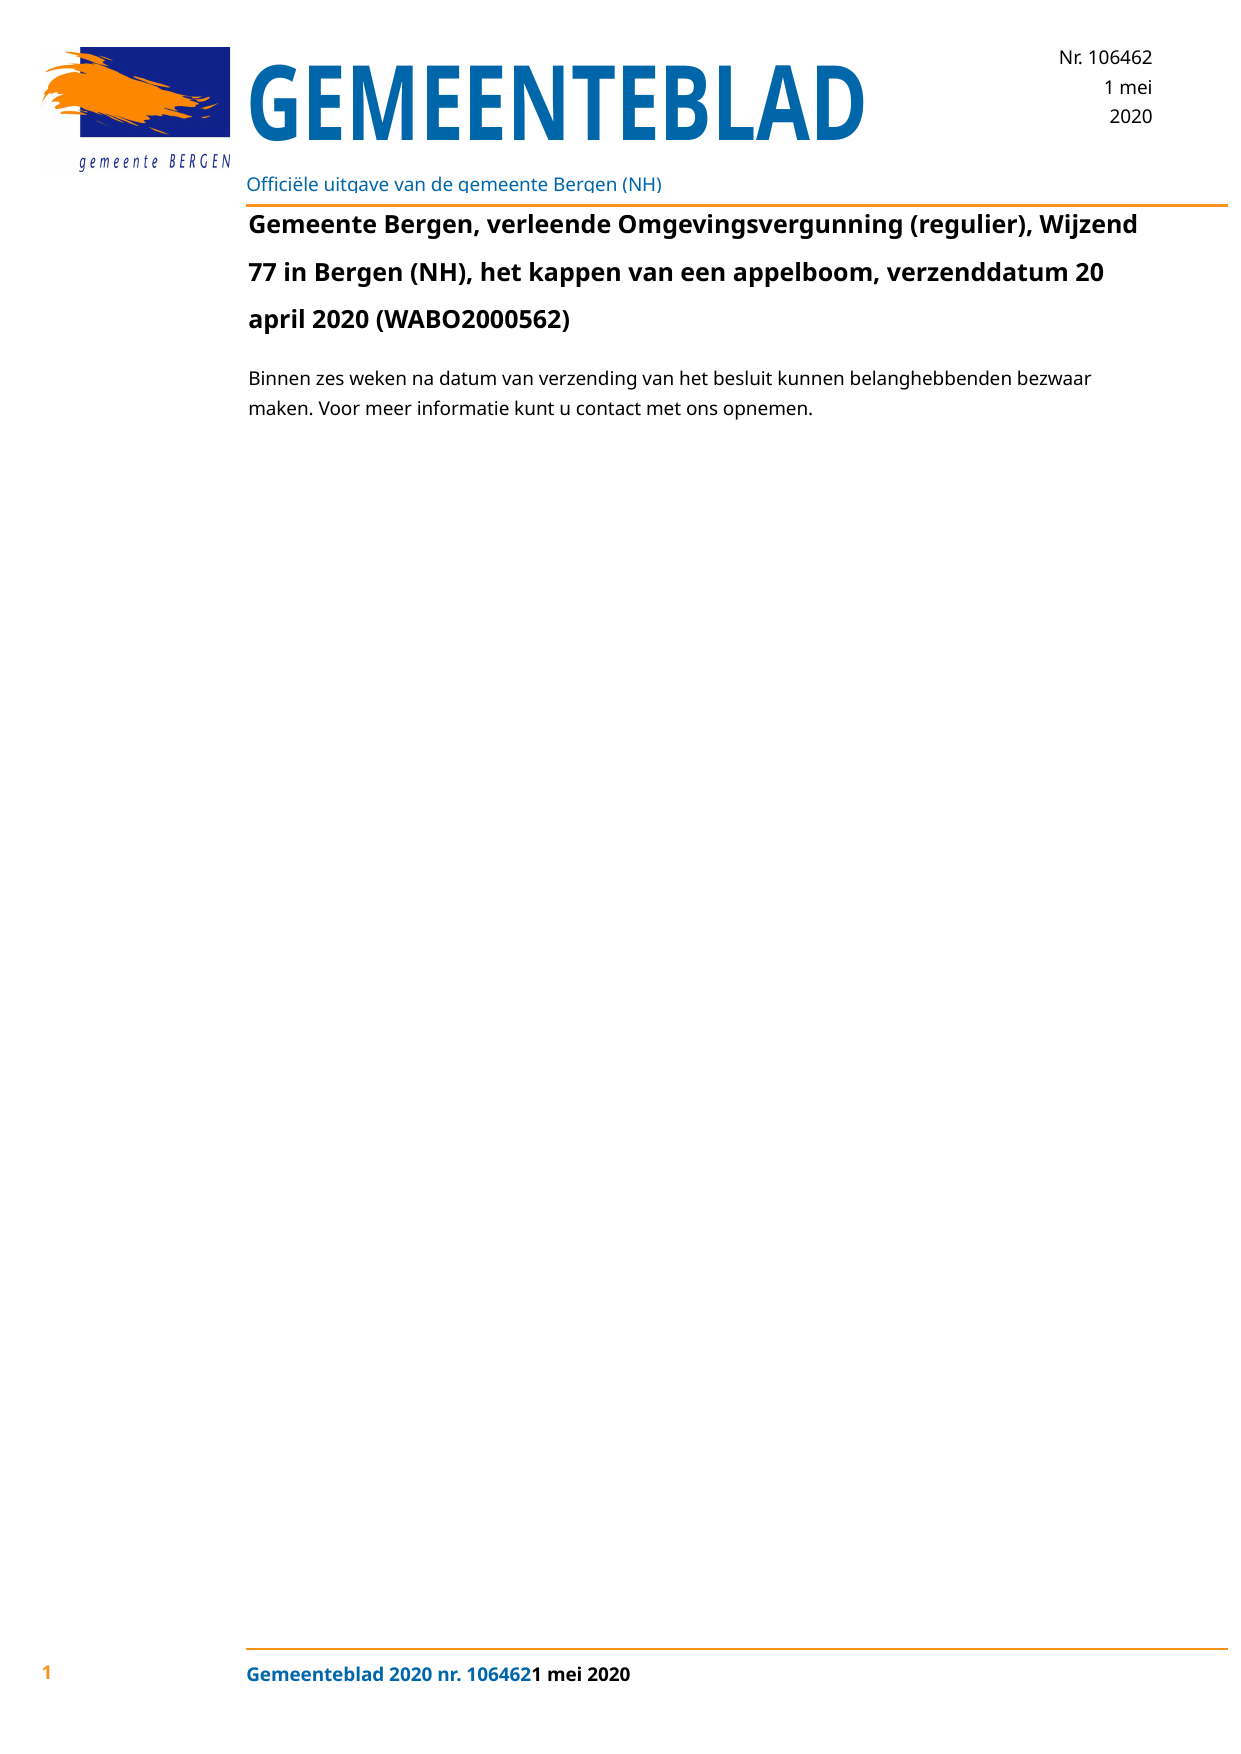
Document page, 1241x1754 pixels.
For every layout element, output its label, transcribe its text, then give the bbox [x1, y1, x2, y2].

text Binnen zes weken na datum van verzending van het besluit kunnen belanghebbenden bezwaar maken. Voor meer informatie kunt u contact met ons opnemen. [248, 366, 1152, 421]
text Gemeente Bergen, verleende Omgevingsvergunning (regulier), Wijzend 77 in Bergen (NH), het kappen van een appelboom, verzenddatum 20 april 2020 (WABO2000562) [248, 207, 1152, 336]
picture [41, 47, 231, 172]
